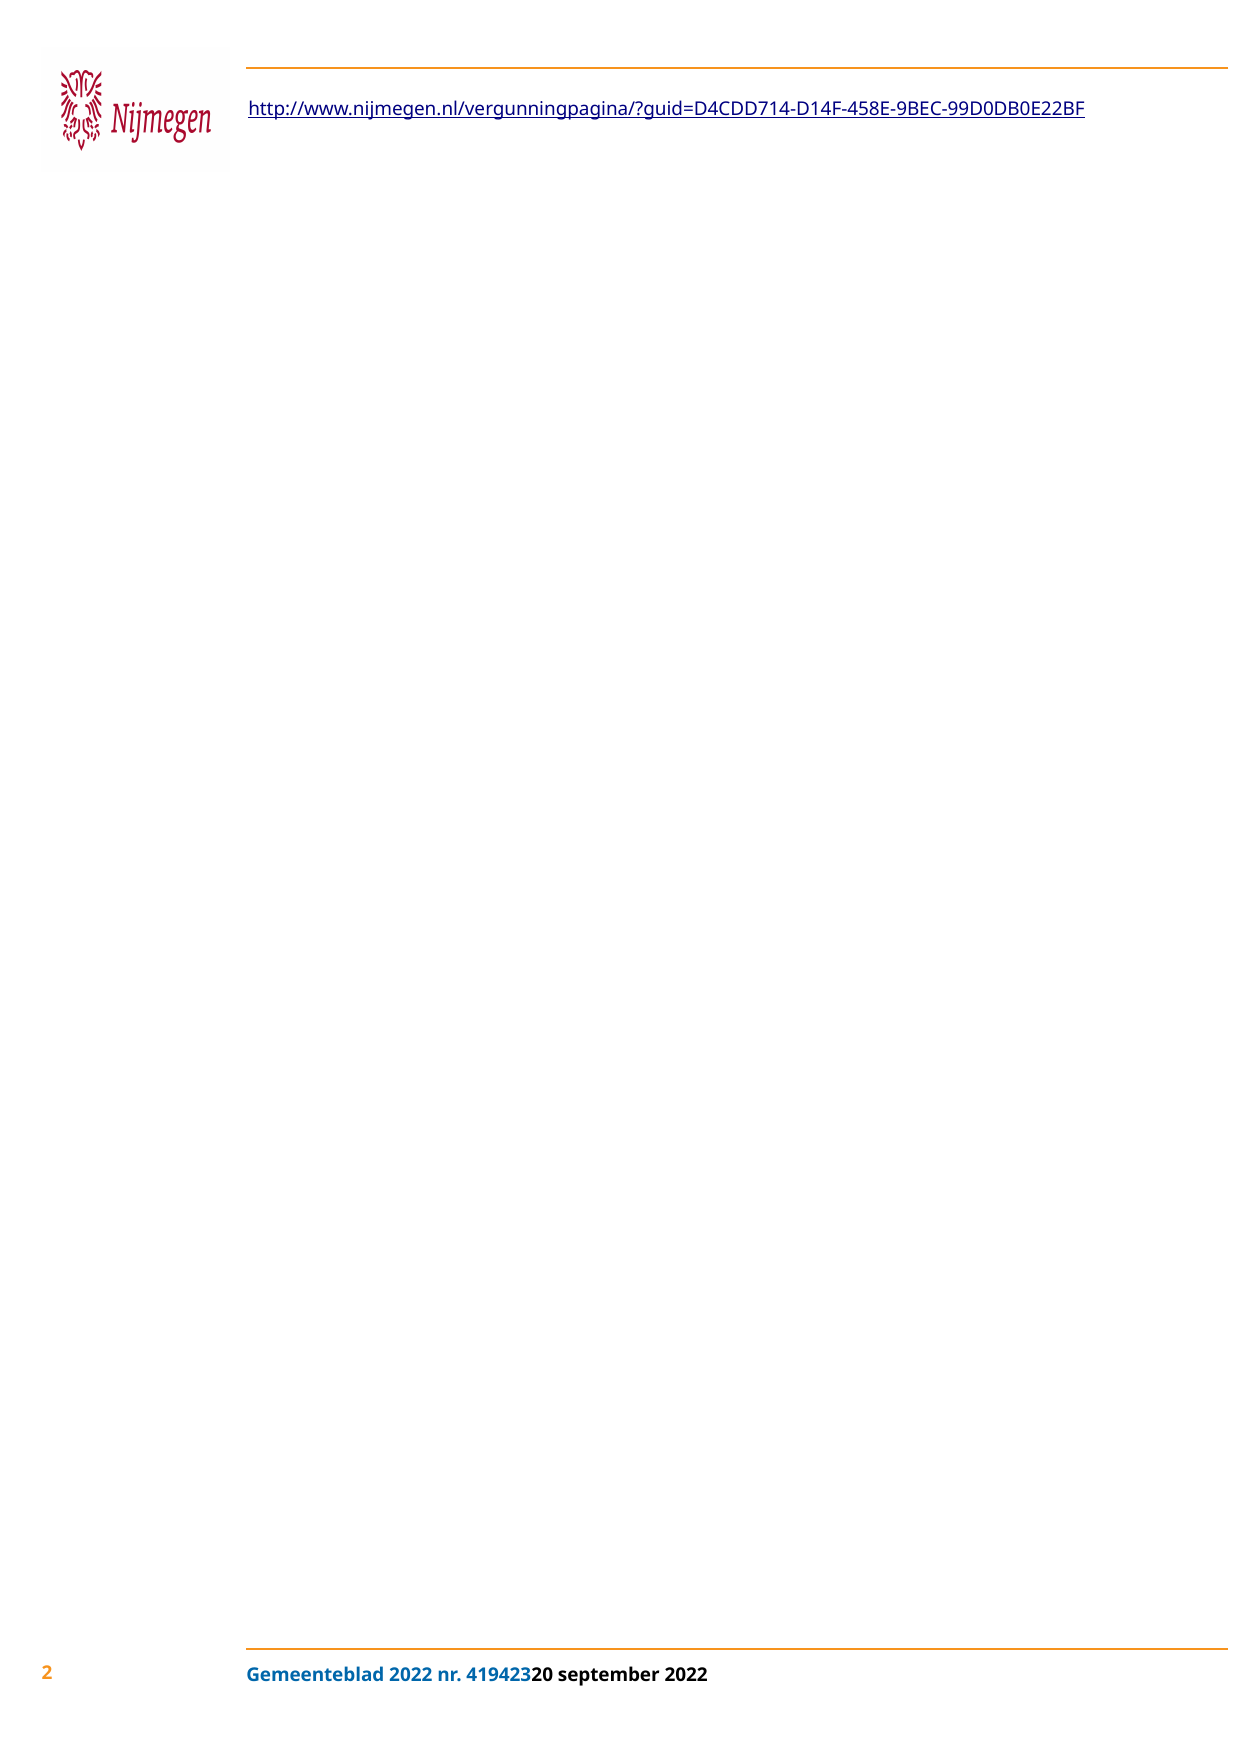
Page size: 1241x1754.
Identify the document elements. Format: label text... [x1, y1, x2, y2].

text http://www.nijmegen.nl/vergunningpagina/?guid=D4CDD714-D14F-458E-9BEC-99D0DB0E22BF [248, 95, 1152, 121]
picture [41, 47, 231, 172]
